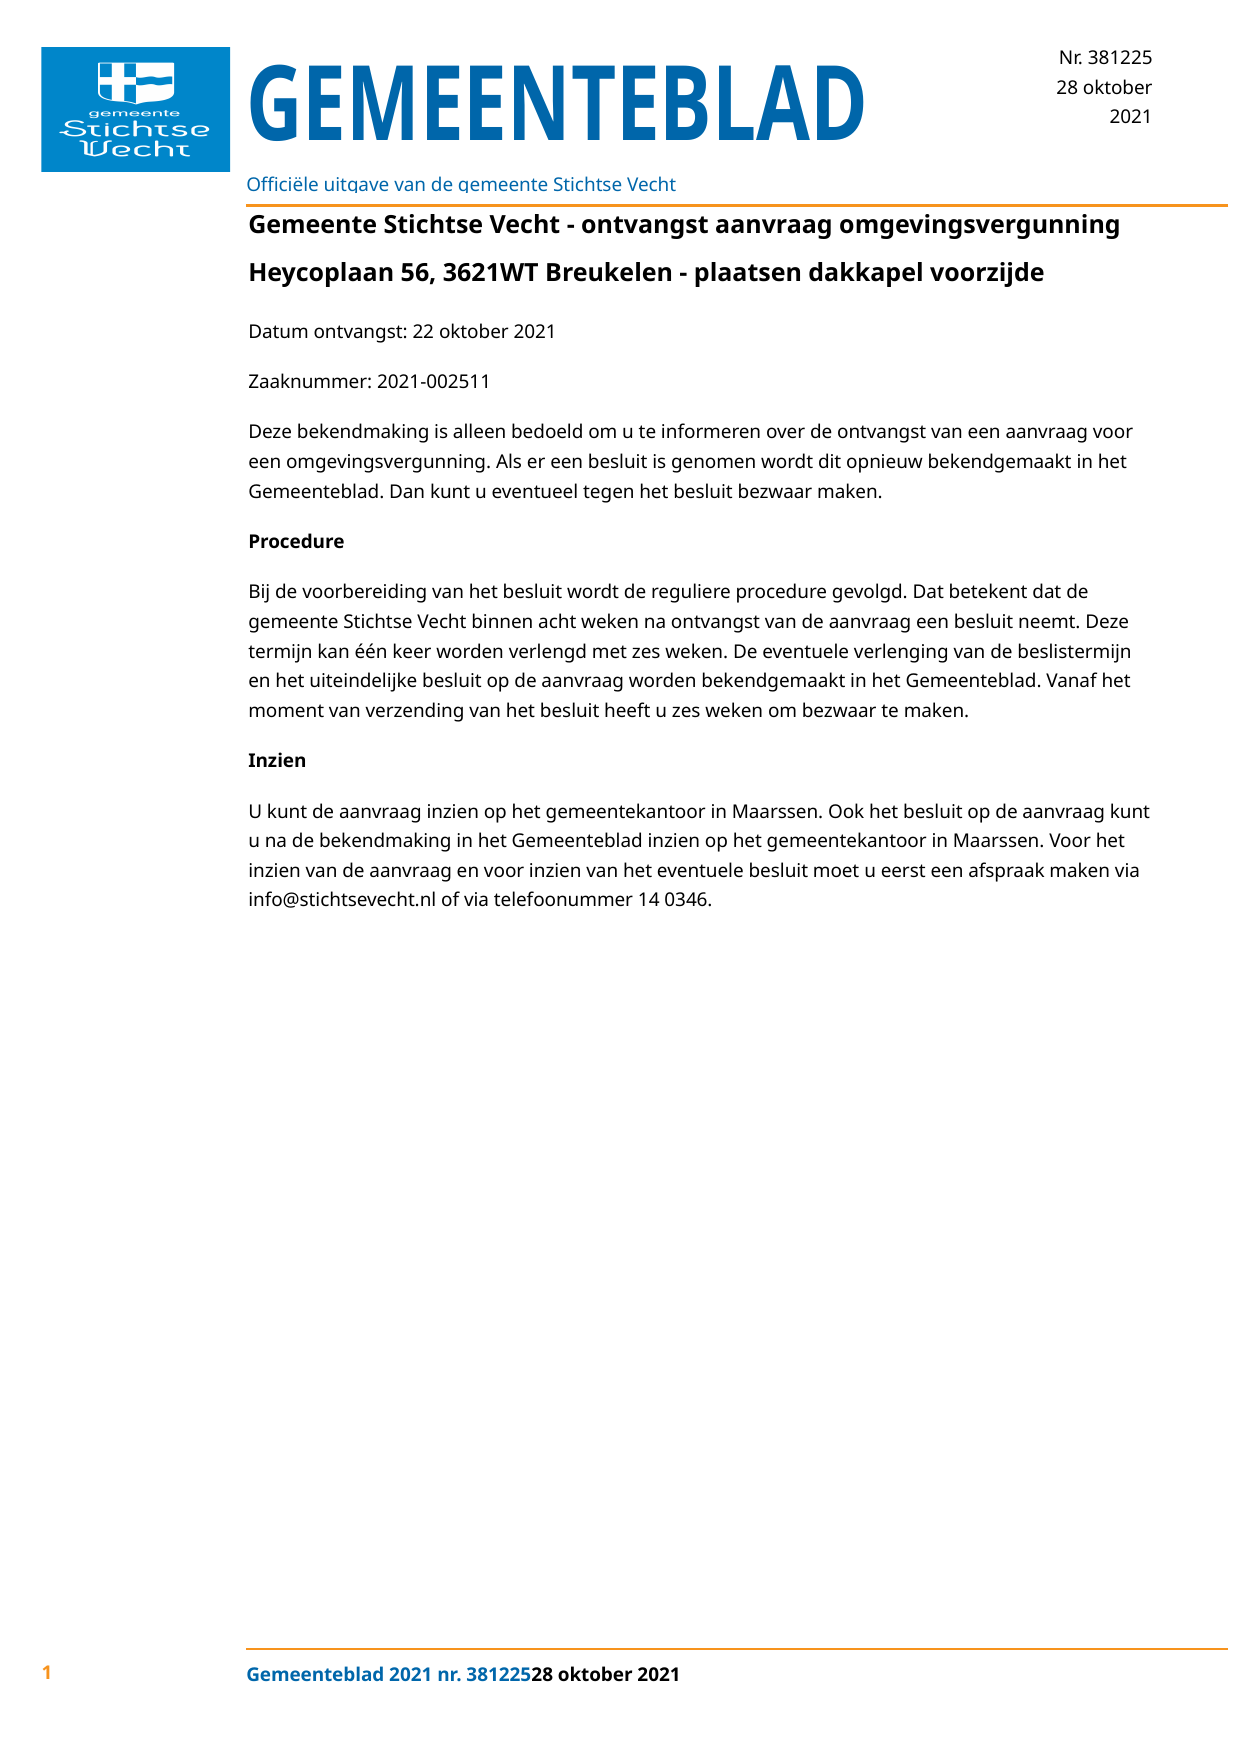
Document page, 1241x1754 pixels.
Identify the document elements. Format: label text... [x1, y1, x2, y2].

text Zaaknummer: 2021-002511 [248, 368, 1152, 394]
text Datum ontvangst: 22 oktober 2021 [248, 318, 1152, 344]
picture [99, 63, 135, 101]
text Gemeente Stichtse Vecht - ontvangst aanvraag omgevingsvergunning Heycoplaan 56, 3621WT Breukelen - plaatsen dakkapel voorzijde [248, 207, 1152, 288]
text U kunt de aanvraag inzien op het gemeentekantoor in Maarssen. Ook het besluit op de aanvraag kunt u na de bekendmaking in het Gemeenteblad inzien op het gemeentekantoor in Maarssen. Voor het inzien van de aanvraag en voor inzien van het eventuele besluit moet u eerst een afspraak maken via info@stichtsevecht.nl of via telefoonummer 14 0346. [248, 798, 1152, 912]
text Procedure [248, 528, 1152, 554]
text Inzien [248, 747, 1152, 773]
text Deze bekendmaking is alleen bedoeld om u te informeren over de ontvangst van een aanvraag voor een omgevingsvergunning. Als er een besluit is genomen wordt dit opnieuw bekendgemaakt in het Gemeenteblad. Dan kunt u eventueel tegen het besluit bezwaar maken. [248, 419, 1152, 504]
picture [137, 63, 174, 103]
text Bij de voorbereiding van het besluit wordt de reguliere procedure gevolgd. Dat betekent dat de gemeente Stichtse Vecht binnen acht weken na ontvangst van de aanvraag een besluit neemt. Deze termijn kan één keer worden verlengd met zes weken. De eventuele verlenging van de beslistermijn en het uiteindelijke besluit op de aanvraag worden bekendgemaakt in het Gemeenteblad. Vanaf het moment van verzending van het besluit heeft u zes weken om bezwaar te maken. [248, 579, 1152, 723]
